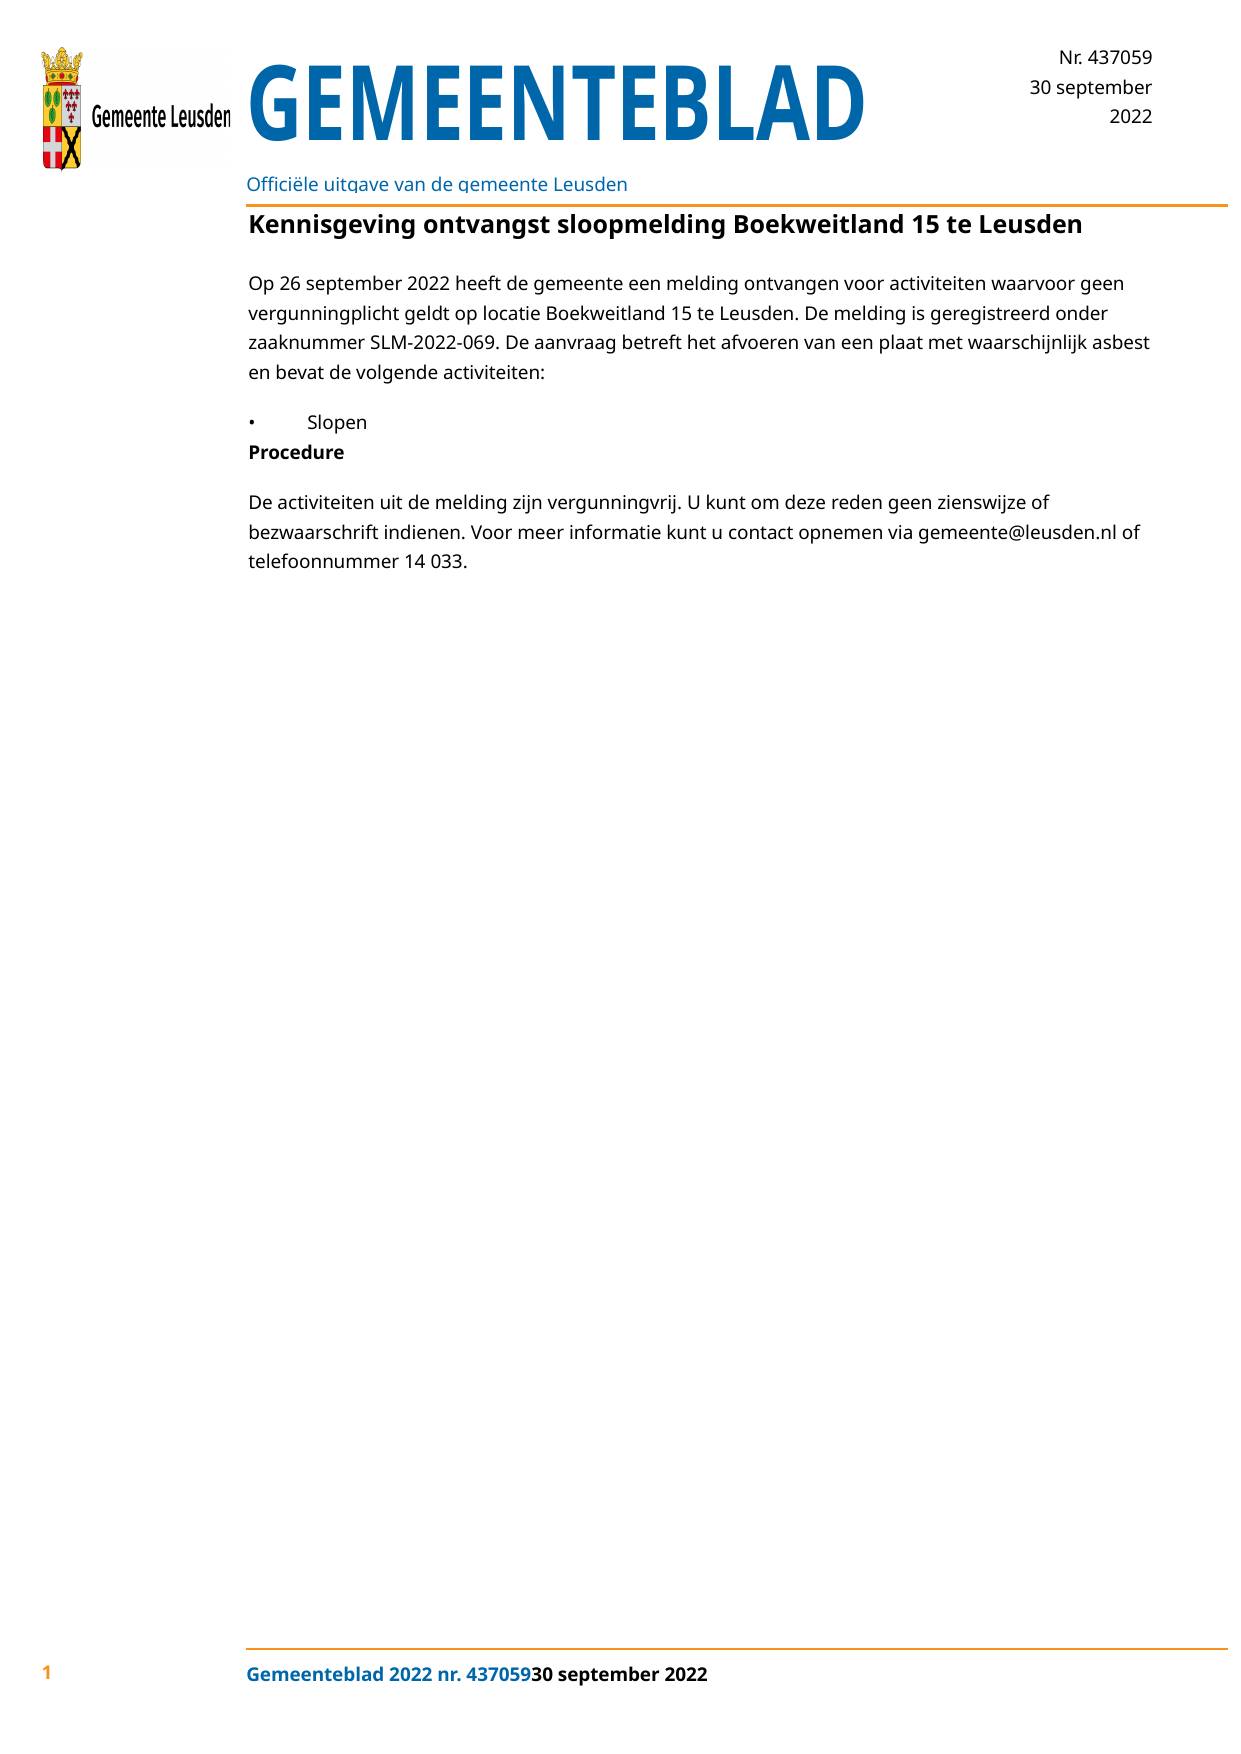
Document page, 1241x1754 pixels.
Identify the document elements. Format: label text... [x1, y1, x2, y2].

list Slopen [248, 409, 1152, 435]
text Kennisgeving ontvangst sloopmelding Boekweitland 15 te Leusden [248, 207, 1152, 241]
text De activiteiten uit de melding zijn vergunningvrij. U kunt om deze reden geen zienswijze of bezwaarschrift indienen. Voor meer informatie kunt u contact opnemen via gemeente@leusden.nl of telefoonnummer 14 033. [248, 489, 1152, 574]
text Procedure [248, 439, 1152, 465]
picture [41, 47, 231, 172]
text Op 26 september 2022 heeft de gemeente een melding ontvangen voor activiteiten waarvoor geen vergunningplicht geldt op locatie Boekweitland 15 te Leusden. De melding is geregistreerd onder zaaknummer SLM-2022-069. De aanvraag betreft het afvoeren van een plaat met waarschijnlijk asbest en bevat de volgende activiteiten: [248, 270, 1152, 385]
